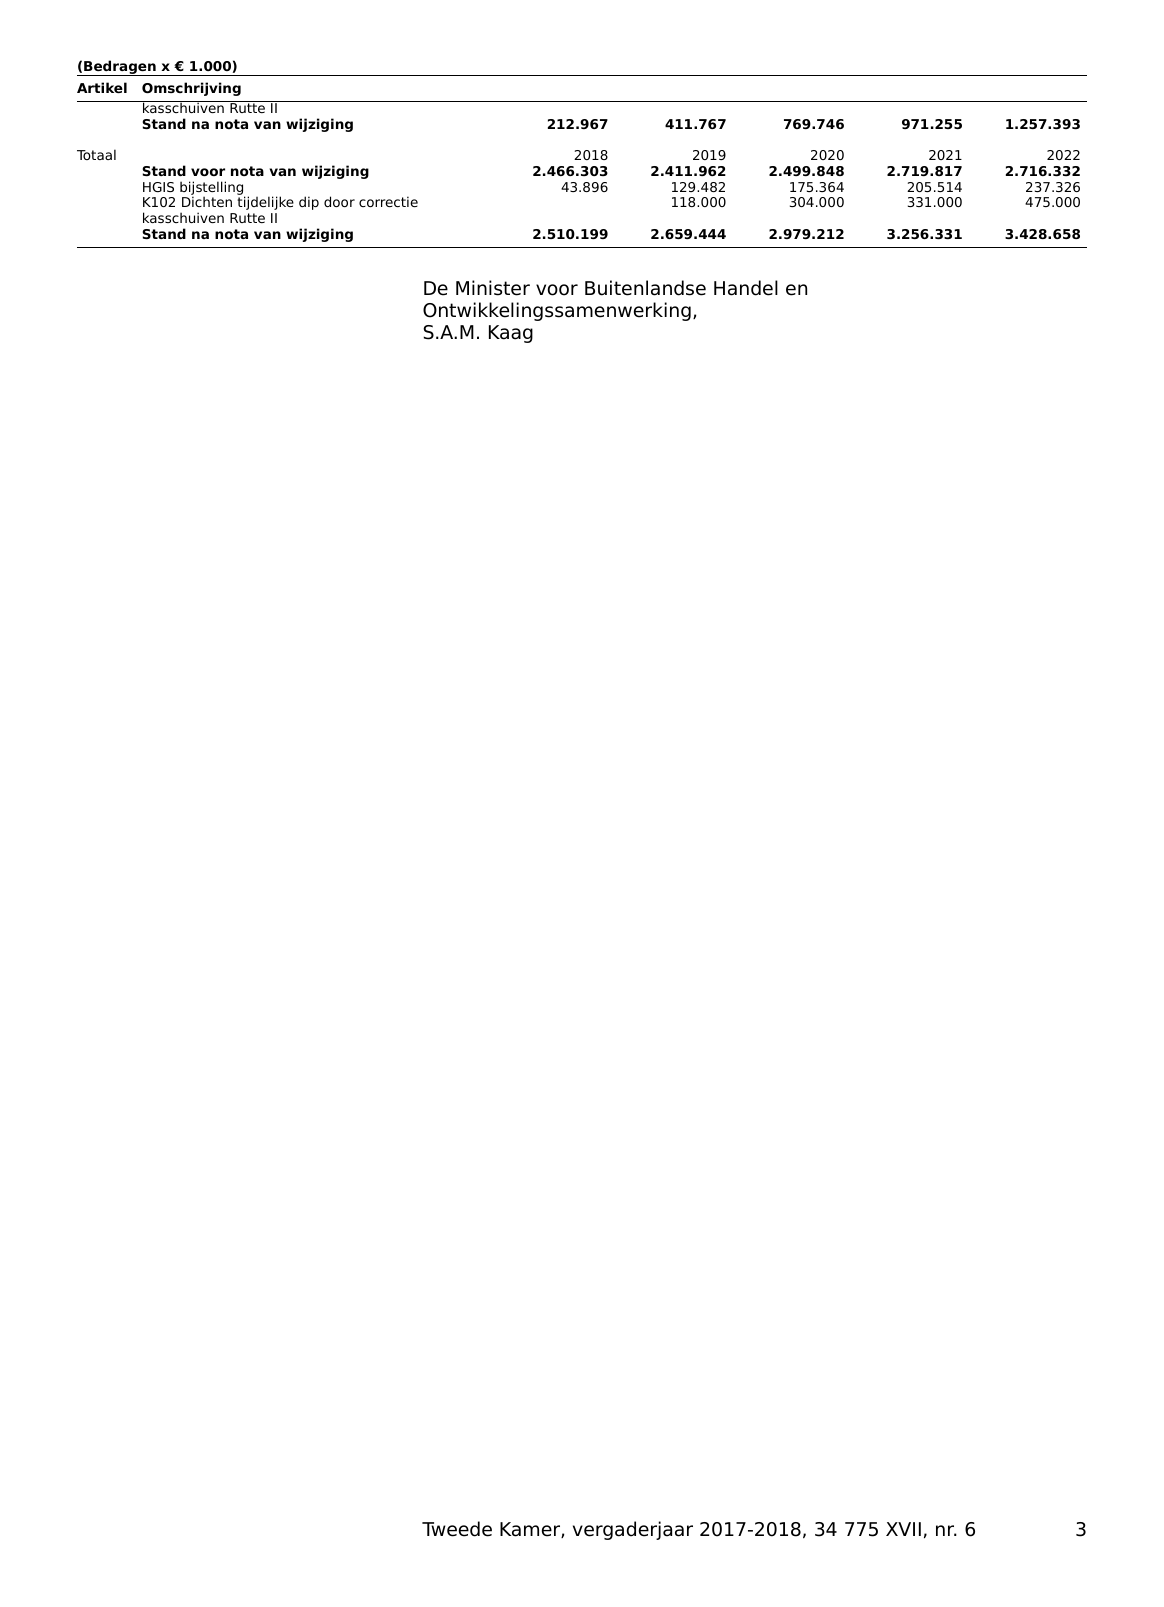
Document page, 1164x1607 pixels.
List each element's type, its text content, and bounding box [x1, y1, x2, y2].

table_cell [77, 117, 136, 132]
table_cell [732, 102, 850, 117]
table_cell Stand voor nota van wijziging [136, 164, 496, 179]
table_cell [496, 133, 614, 148]
table_cell 118.000 [614, 195, 732, 227]
table_cell 237.326 [969, 180, 1087, 195]
table_cell 43.896 [496, 180, 614, 195]
table_cell [77, 227, 136, 247]
table_cell 2.411.962 [614, 164, 732, 179]
table_cell 3.428.658 [969, 227, 1087, 247]
table_cell 2021 [850, 148, 968, 164]
table_cell 411.767 [614, 117, 732, 132]
table_cell [850, 76, 968, 101]
table_cell [850, 102, 968, 117]
table_cell 2.466.303 [496, 164, 614, 179]
table_cell [969, 133, 1087, 148]
table_cell [496, 76, 614, 101]
table_cell [136, 133, 496, 148]
table_cell K102 Dichten tijdelijke dip door correctie kasschuiven Rutte II [136, 195, 496, 227]
table_cell Stand na nota van wijziging [136, 227, 496, 247]
table_cell [496, 195, 614, 227]
table_cell 2022 [969, 148, 1087, 164]
table_cell [969, 76, 1087, 101]
table_cell Omschrijving [136, 76, 496, 101]
table_cell 2.499.848 [732, 164, 850, 179]
table_cell [614, 133, 732, 148]
table_cell [850, 133, 968, 148]
table_cell [732, 76, 850, 101]
table_cell 2.979.212 [732, 227, 850, 247]
table_cell 2020 [732, 148, 850, 164]
table_cell 2.716.332 [969, 164, 1087, 179]
table_cell [614, 102, 732, 117]
table_cell 175.364 [732, 180, 850, 195]
table_cell HGIS bijstelling [136, 180, 496, 195]
table_cell [77, 180, 136, 195]
table_cell 769.746 [732, 117, 850, 132]
table_header (Bedragen x € 1.000) [77, 59, 1087, 75]
table_cell [732, 133, 850, 148]
table_cell Stand na nota van wijziging [136, 117, 496, 132]
table_cell 2.510.199 [496, 227, 614, 247]
table_cell 129.482 [614, 180, 732, 195]
table_cell 3.256.331 [850, 227, 968, 247]
table_cell [77, 195, 136, 227]
table_cell Artikel [77, 76, 136, 101]
table_cell 971.255 [850, 117, 968, 132]
table_cell [77, 164, 136, 179]
table_cell 331.000 [850, 195, 968, 227]
table_cell 212.967 [496, 117, 614, 132]
text De Minister voor Buitenlandse Handel en Ontwikkelingssamenwerking, S.A.M. Kaag [422, 278, 1087, 344]
table_cell 475.000 [969, 195, 1087, 227]
table_cell [136, 148, 496, 164]
table_cell 205.514 [850, 180, 968, 195]
table_cell [77, 102, 136, 117]
table_cell [77, 133, 136, 148]
table_cell 2019 [614, 148, 732, 164]
table_cell 2.659.444 [614, 227, 732, 247]
table_cell 2018 [496, 148, 614, 164]
table_cell 1.257.393 [969, 117, 1087, 132]
table_cell 304.000 [732, 195, 850, 227]
table_cell 2.719.817 [850, 164, 968, 179]
table_cell [614, 76, 732, 101]
table_cell [496, 102, 614, 117]
table_cell Totaal [77, 148, 136, 164]
table_cell [969, 102, 1087, 117]
table_cell kasschuiven Rutte II [136, 102, 496, 117]
